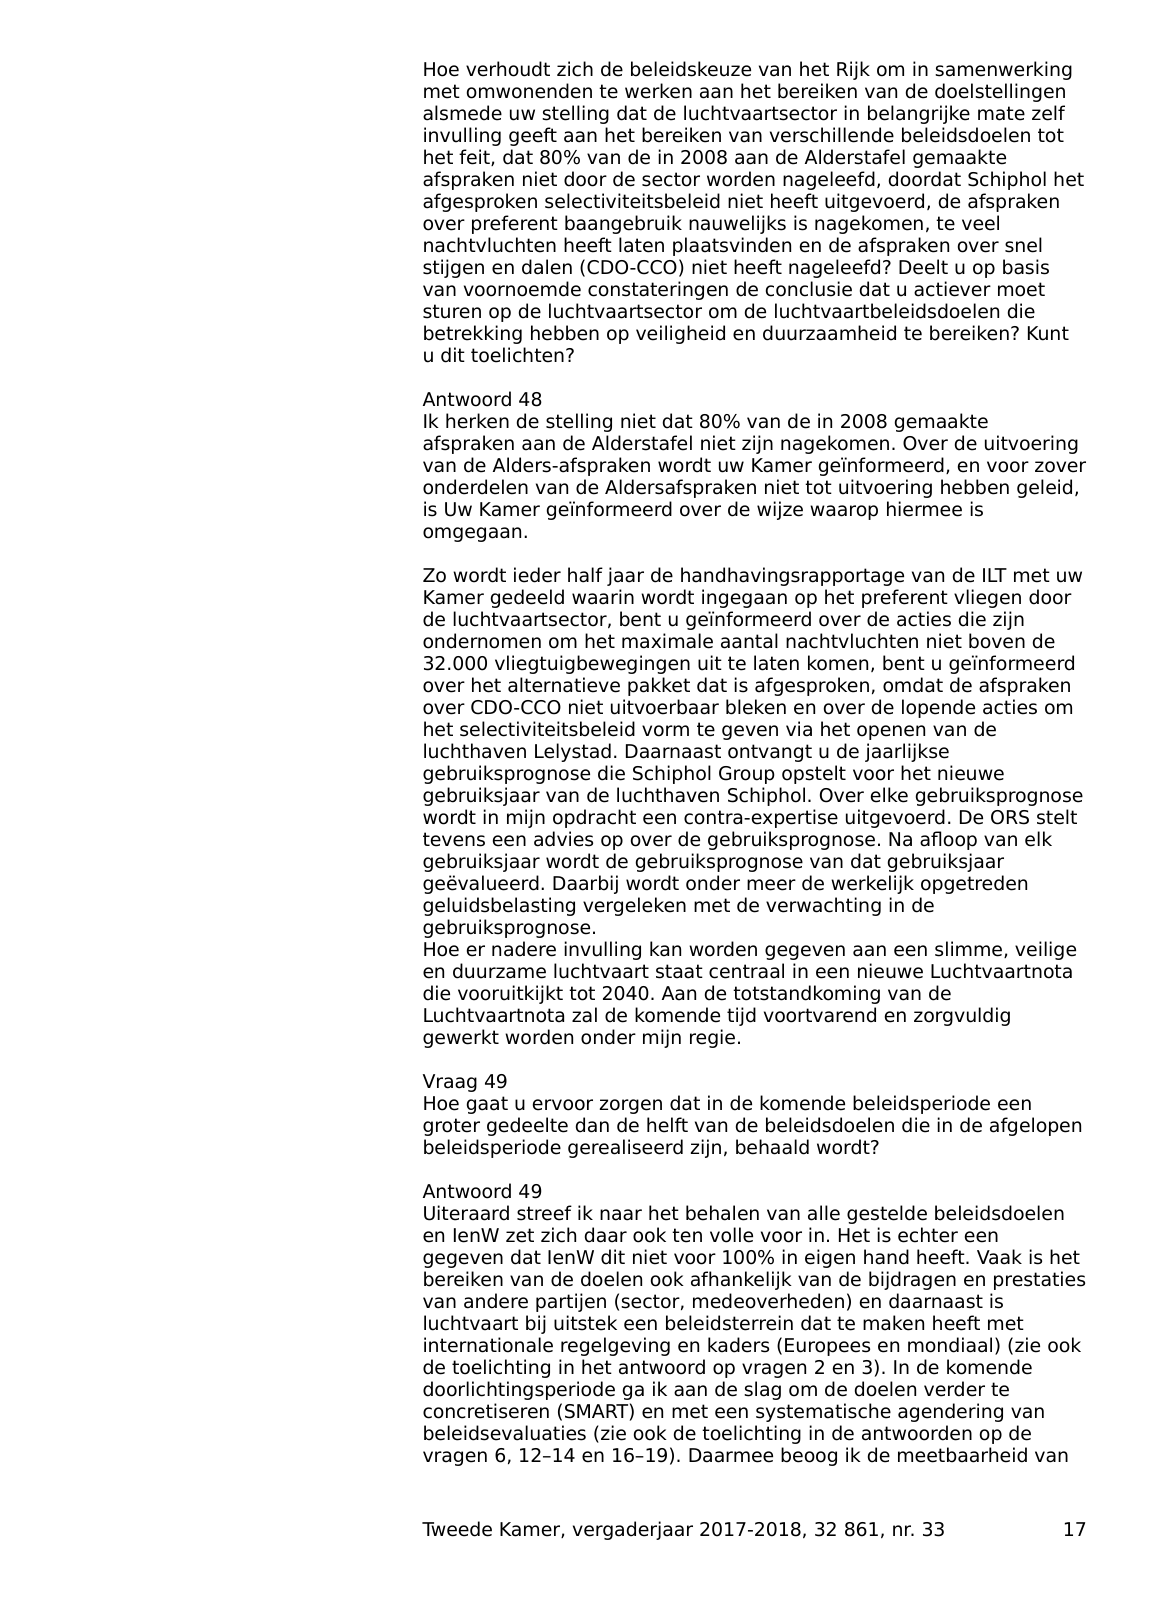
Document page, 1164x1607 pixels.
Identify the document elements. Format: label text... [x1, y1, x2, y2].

text Hoe er nadere invulling kan worden gegeven aan een slimme, veilige en duurzame luchtvaart staat centraal in een nieuwe Luchtvaartnota die vooruitkijkt tot 2040. Aan de totstandkoming van de Luchtvaartnota zal de komende tijd voortvarend en zorgvuldig gewerkt worden onder mijn regie. [422, 939, 1087, 1048]
text Vraag 49 [422, 1071, 1087, 1093]
text Uiteraard streef ik naar het behalen van alle gestelde beleidsdoelen en IenW zet zich daar ook ten volle voor in. Het is echter een gegeven dat IenW dit niet voor 100% in eigen hand heeft. Vaak is het bereiken van de doelen ook afhankelijk van de bijdragen en prestaties van andere partijen (sector, medeoverheden) en daarnaast is luchtvaart bij uitstek een beleidsterrein dat te maken heeft met internationale regelgeving en kaders (Europees en mondiaal) (zie ook de toelichting in het antwoord op vragen 2 en 3). In de komende doorlichtingsperiode ga ik aan de slag om de doelen verder te concretiseren (SMART) en met een systematische agendering van beleidsevaluaties (zie ook de toelichting in de antwoorden op de vragen 6, 12–14 en 16–19). Daarmee beoog ik de meetbaarheid van [422, 1203, 1087, 1467]
text Ik herken de stelling niet dat 80% van de in 2008 gemaakte afspraken aan de Alderstafel niet zijn nagekomen. Over de uitvoering van de Alders-afspraken wordt uw Kamer geïnformeerd, en voor zover onderdelen van de Aldersafspraken niet tot uitvoering hebben geleid, is Uw Kamer geïnformeerd over de wijze waarop hiermee is omgegaan. [422, 411, 1087, 543]
text Antwoord 48 [422, 389, 1087, 411]
text Zo wordt ieder half jaar de handhavingsrapportage van de ILT met uw Kamer gedeeld waarin wordt ingegaan op het preferent vliegen door de luchtvaartsector, bent u geïnformeerd over de acties die zijn ondernomen om het maximale aantal nachtvluchten niet boven de 32.000 vliegtuigbewegingen uit te laten komen, bent u geïnformeerd over het alternatieve pakket dat is afgesproken, omdat de afspraken over CDO-CCO niet uitvoerbaar bleken en over de lopende acties om het selectiviteitsbeleid vorm te geven via het openen van de luchthaven Lelystad. Daarnaast ontvangt u de jaarlijkse gebruiksprognose die Schiphol Group opstelt voor het nieuwe gebruiksjaar van de luchthaven Schiphol. Over elke gebruiksprognose wordt in mijn opdracht een contra-expertise uitgevoerd. De ORS stelt tevens een advies op over de gebruiksprognose. Na afloop van elk gebruiksjaar wordt de gebruiksprognose van dat gebruiksjaar geëvalueerd. Daarbij wordt onder meer de werkelijk opgetreden geluidsbelasting vergeleken met de verwachting in de gebruiksprognose. [422, 565, 1087, 939]
text Antwoord 49 [422, 1181, 1087, 1203]
text Hoe gaat u ervoor zorgen dat in de komende beleidsperiode een groter gedeelte dan de helft van de beleidsdoelen die in de afgelopen beleidsperiode gerealiseerd zijn, behaald wordt? [422, 1093, 1087, 1159]
text Hoe verhoudt zich de beleidskeuze van het Rijk om in samenwerking met omwonenden te werken aan het bereiken van de doelstellingen alsmede uw stelling dat de luchtvaartsector in belangrijke mate zelf invulling geeft aan het bereiken van verschillende beleidsdoelen tot het feit, dat 80% van de in 2008 aan de Alderstafel gemaakte afspraken niet door de sector worden nageleefd, doordat Schiphol het afgesproken selectiviteitsbeleid niet heeft uitgevoerd, de afspraken over preferent baangebruik nauwelijks is nagekomen, te veel nachtvluchten heeft laten plaatsvinden en de afspraken over snel stijgen en dalen (CDO-CCO) niet heeft nageleefd? Deelt u op basis van voornoemde constateringen de conclusie dat u actiever moet sturen op de luchtvaartsector om de luchtvaartbeleidsdoelen die betrekking hebben op veiligheid en duurzaamheid te bereiken? Kunt u dit toelichten? [422, 59, 1087, 367]
